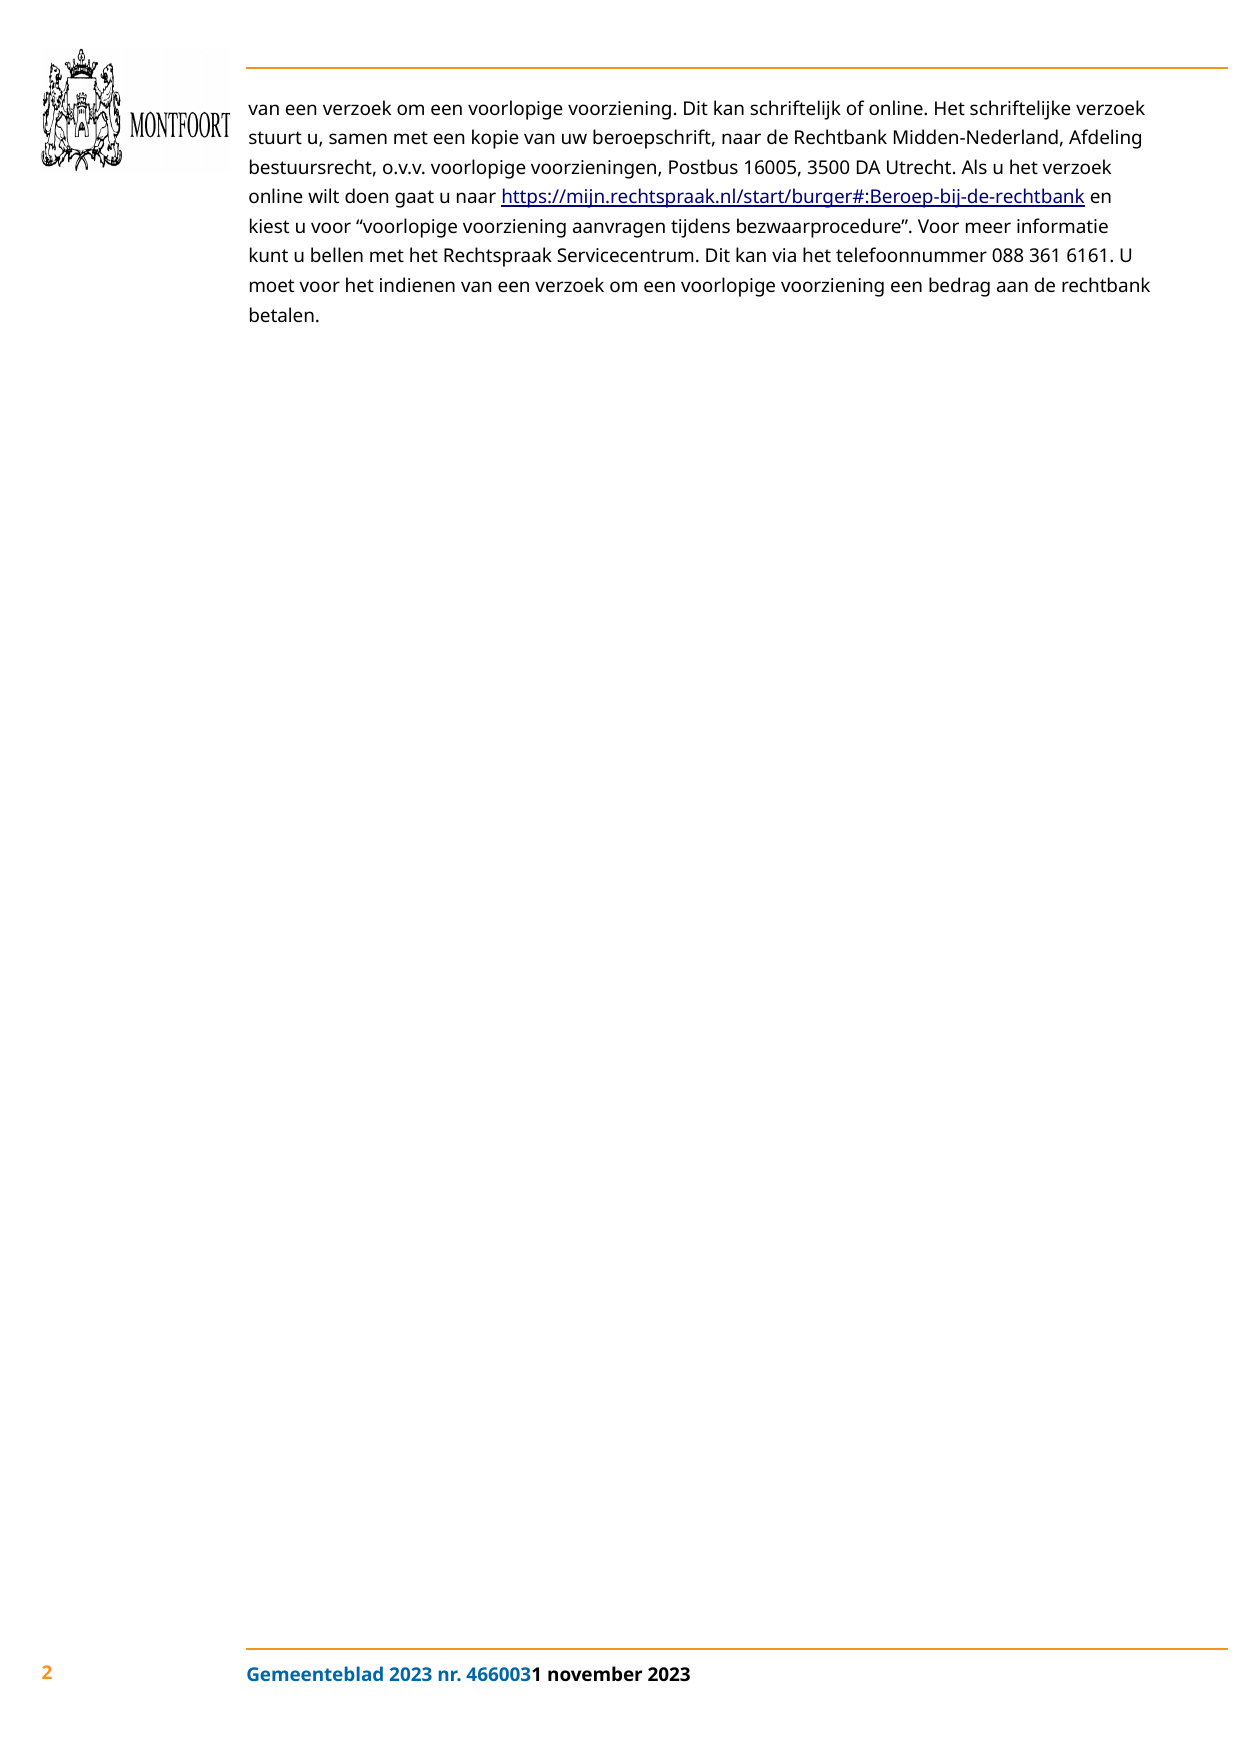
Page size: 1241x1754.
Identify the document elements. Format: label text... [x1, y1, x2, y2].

picture [41, 47, 231, 172]
text van een verzoek om een voorlopige voorziening. Dit kan schriftelijk of online. Het schriftelijke verzoek stuurt u, samen met een kopie van uw beroepschrift, naar de Rechtbank Midden-Nederland, Afdeling bestuursrecht, o.v.v. voorlopige voorzieningen, Postbus 16005, 3500 DA Utrecht. Als u het verzoek online wilt doen gaat u naar https://mijn.rechtspraak.nl/start/burger#:Beroep-bij-de-rechtbank en kiest u voor “voorlopige voorziening aanvragen tijdens bezwaarprocedure”. Voor meer informatie kunt u bellen met het Rechtspraak Servicecentrum. Dit kan via het telefoonnummer 088 361 6161. U moet voor het indienen van een verzoek om een voorlopige voorziening een bedrag aan de rechtbank betalen. [248, 95, 1152, 328]
